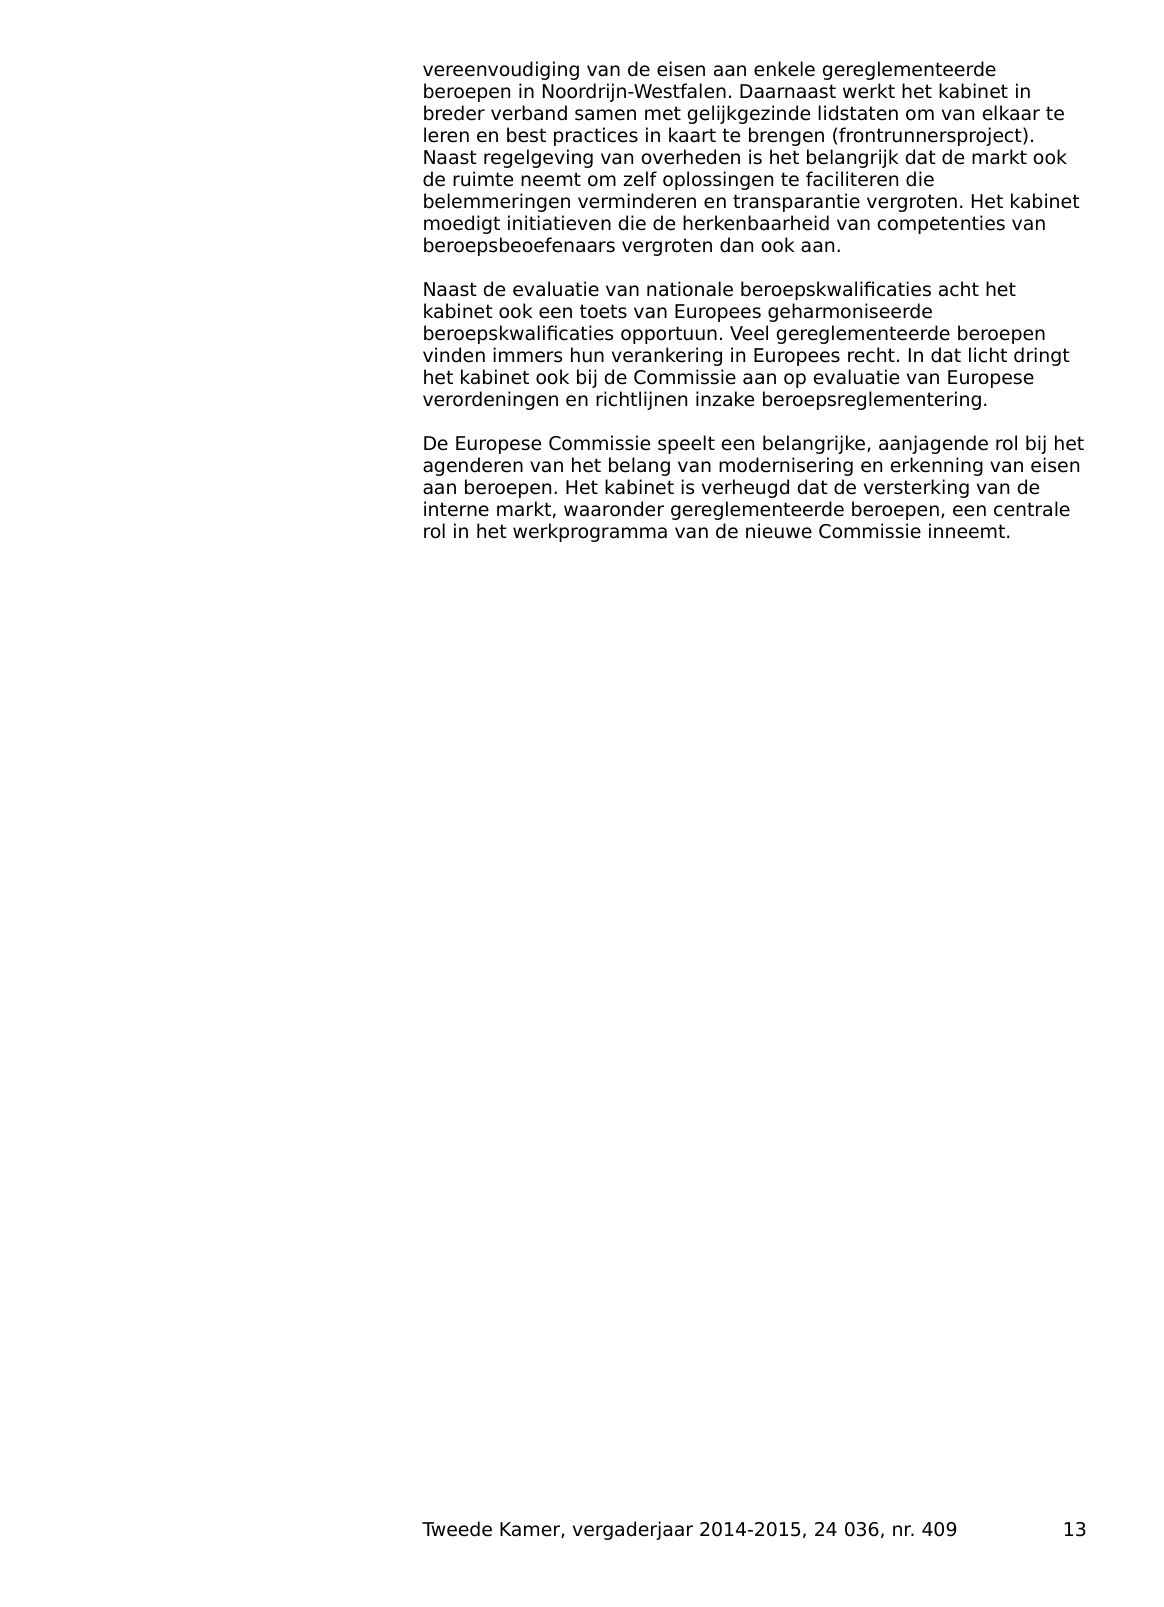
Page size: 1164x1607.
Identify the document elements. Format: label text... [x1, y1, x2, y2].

text Naast de evaluatie van nationale beroepskwalificaties acht het kabinet ook een toets van Europees geharmoniseerde beroepskwalificaties opportuun. Veel gereglementeerde beroepen vinden immers hun verankering in Europees recht. In dat licht dringt het kabinet ook bij de Commissie aan op evaluatie van Europese verordeningen en richtlijnen inzake beroepsreglementering. [422, 279, 1087, 411]
text De Europese Commissie speelt een belangrijke, aanjagende rol bij het agenderen van het belang van modernisering en erkenning van eisen aan beroepen. Het kabinet is verheugd dat de versterking van de interne markt, waaronder gereglementeerde beroepen, een centrale rol in het werkprogramma van de nieuwe Commissie inneemt. [422, 433, 1087, 543]
text vereenvoudiging van de eisen aan enkele gereglementeerde beroepen in Noordrijn-Westfalen. Daarnaast werkt het kabinet in breder verband samen met gelijkgezinde lidstaten om van elkaar te leren en best practices in kaart te brengen (frontrunnersproject). Naast regelgeving van overheden is het belangrijk dat de markt ook de ruimte neemt om zelf oplossingen te faciliteren die belemmeringen verminderen en transparantie vergroten. Het kabinet moedigt initiatieven die de herkenbaarheid van competenties van beroepsbeoefenaars vergroten dan ook aan. [422, 59, 1087, 257]
